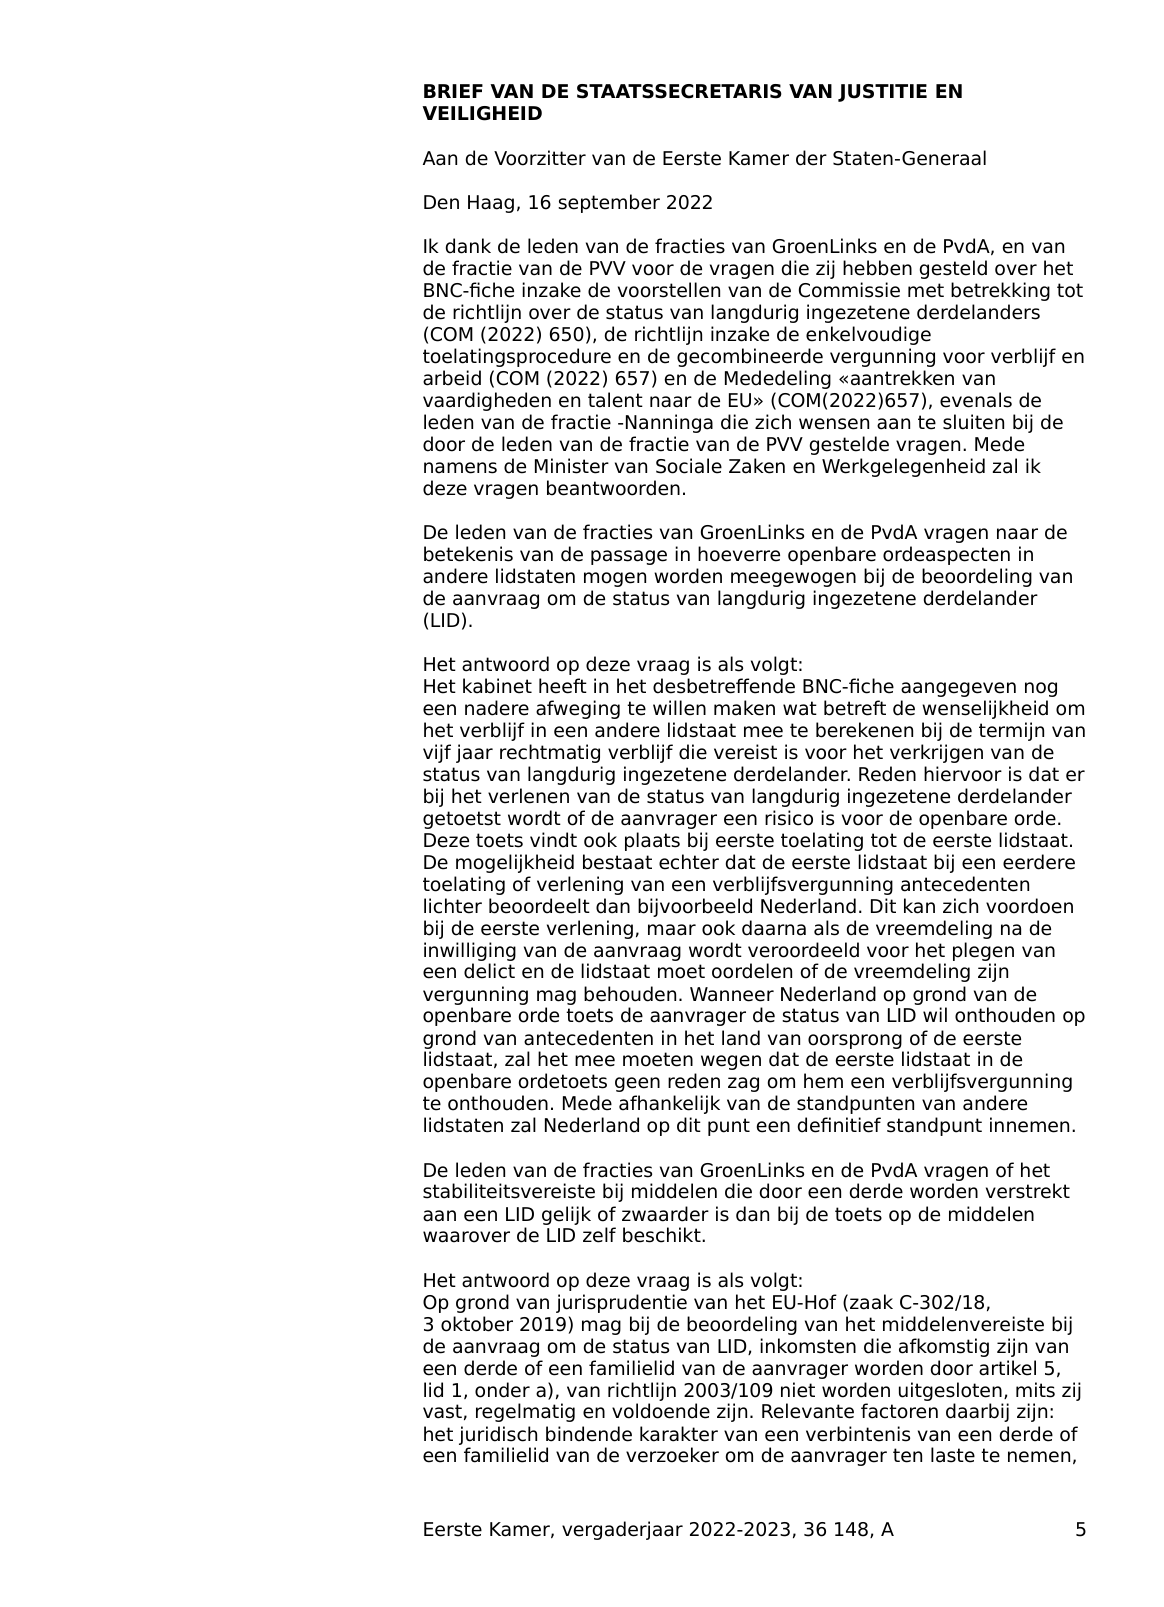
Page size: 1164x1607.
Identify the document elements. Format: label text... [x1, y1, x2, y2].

subtitle BRIEF VAN DE STAATSSECRETARIS VAN JUSTITIE EN VEILIGHEID [422, 81, 1087, 125]
text De leden van de fracties van GroenLinks en de PvdA vragen naar de betekenis van de passage in hoeverre openbare ordeaspecten in andere lidstaten mogen worden meegewogen bij de beoordeling van de aanvraag om de status van langdurig ingezetene derdelander (LID). [422, 522, 1087, 632]
text Den Haag, 16 september 2022 [422, 192, 1087, 213]
text Op grond van jurisprudentie van het EU-Hof (zaak C-302/18, 3 oktober 2019) mag bij de beoordeling van het middelenvereiste bij de aanvraag om de status van LID, inkomsten die afkomstig zijn van een derde of een familielid van de aanvrager worden door artikel 5, lid 1, onder a), van richtlijn 2003/109 niet worden uitgesloten, mits zij vast, regelmatig en voldoende zijn. Relevante factoren daarbij zijn: het juridisch bindende karakter van een verbintenis van een derde of een familielid van de verzoeker om de aanvrager ten laste te nemen, [422, 1292, 1087, 1467]
text Aan de Voorzitter van de Eerste Kamer der Staten-Generaal [422, 147, 1087, 169]
text De leden van de fracties van GroenLinks en de PvdA vragen of het stabiliteitsvereiste bij middelen die door een derde worden verstrekt aan een LID gelijk of zwaarder is dan bij de toets op de middelen waarover de LID zelf beschikt. [422, 1159, 1087, 1247]
text Ik dank de leden van de fracties van GroenLinks en de PvdA, en van de fractie van de PVV voor de vragen die zij hebben gesteld over het BNC-fiche inzake de voorstellen van de Commissie met betrekking tot de richtlijn over de status van langdurig ingezetene derdelanders (COM (2022) 650), de richtlijn inzake de enkelvoudige toelatingsprocedure en de gecombineerde vergunning voor verblijf en arbeid (COM (2022) 657) en de Mededeling «aantrekken van vaardigheden en talent naar de EU» (COM(2022)657), evenals de leden van de fractie -Nanninga die zich wensen aan te sluiten bij de door de leden van de fractie van de PVV gestelde vragen. Mede namens de Minister van Sociale Zaken en Werkgelegenheid zal ik deze vragen beantwoorden. [422, 236, 1087, 499]
text Het antwoord op deze vraag is als volgt: [422, 1269, 1087, 1292]
text Het antwoord op deze vraag is als volgt: [422, 654, 1087, 676]
text Het kabinet heeft in het desbetreffende BNC-fiche aangegeven nog een nadere afweging te willen maken wat betreft de wenselijkheid om het verblijf in een andere lidstaat mee te berekenen bij de termijn van vijf jaar rechtmatig verblijf die vereist is voor het verkrijgen van de status van langdurig ingezetene derdelander. Reden hiervoor is dat er bij het verlenen van de status van langdurig ingezetene derdelander getoetst wordt of de aanvrager een risico is voor de openbare orde. Deze toets vindt ook plaats bij eerste toelating tot de eerste lidstaat. De mogelijkheid bestaat echter dat de eerste lidstaat bij een eerdere toelating of verlening van een verblijfsvergunning antecedenten lichter beoordeelt dan bijvoorbeeld Nederland. Dit kan zich voordoen bij de eerste verlening, maar ook daarna als de vreemdeling na de inwilliging van de aanvraag wordt veroordeeld voor het plegen van een delict en de lidstaat moet oordelen of de vreemdeling zijn vergunning mag behouden. Wanneer Nederland op grond van de openbare orde toets de aanvrager de status van LID wil onthouden op grond van antecedenten in het land van oorsprong of de eerste lidstaat, zal het mee moeten wegen dat de eerste lidstaat in de openbare ordetoets geen reden zag om hem een verblijfsvergunning te onthouden. Mede afhankelijk van de standpunten van andere lidstaten zal Nederland op dit punt een definitief standpunt innemen. [422, 676, 1087, 1137]
